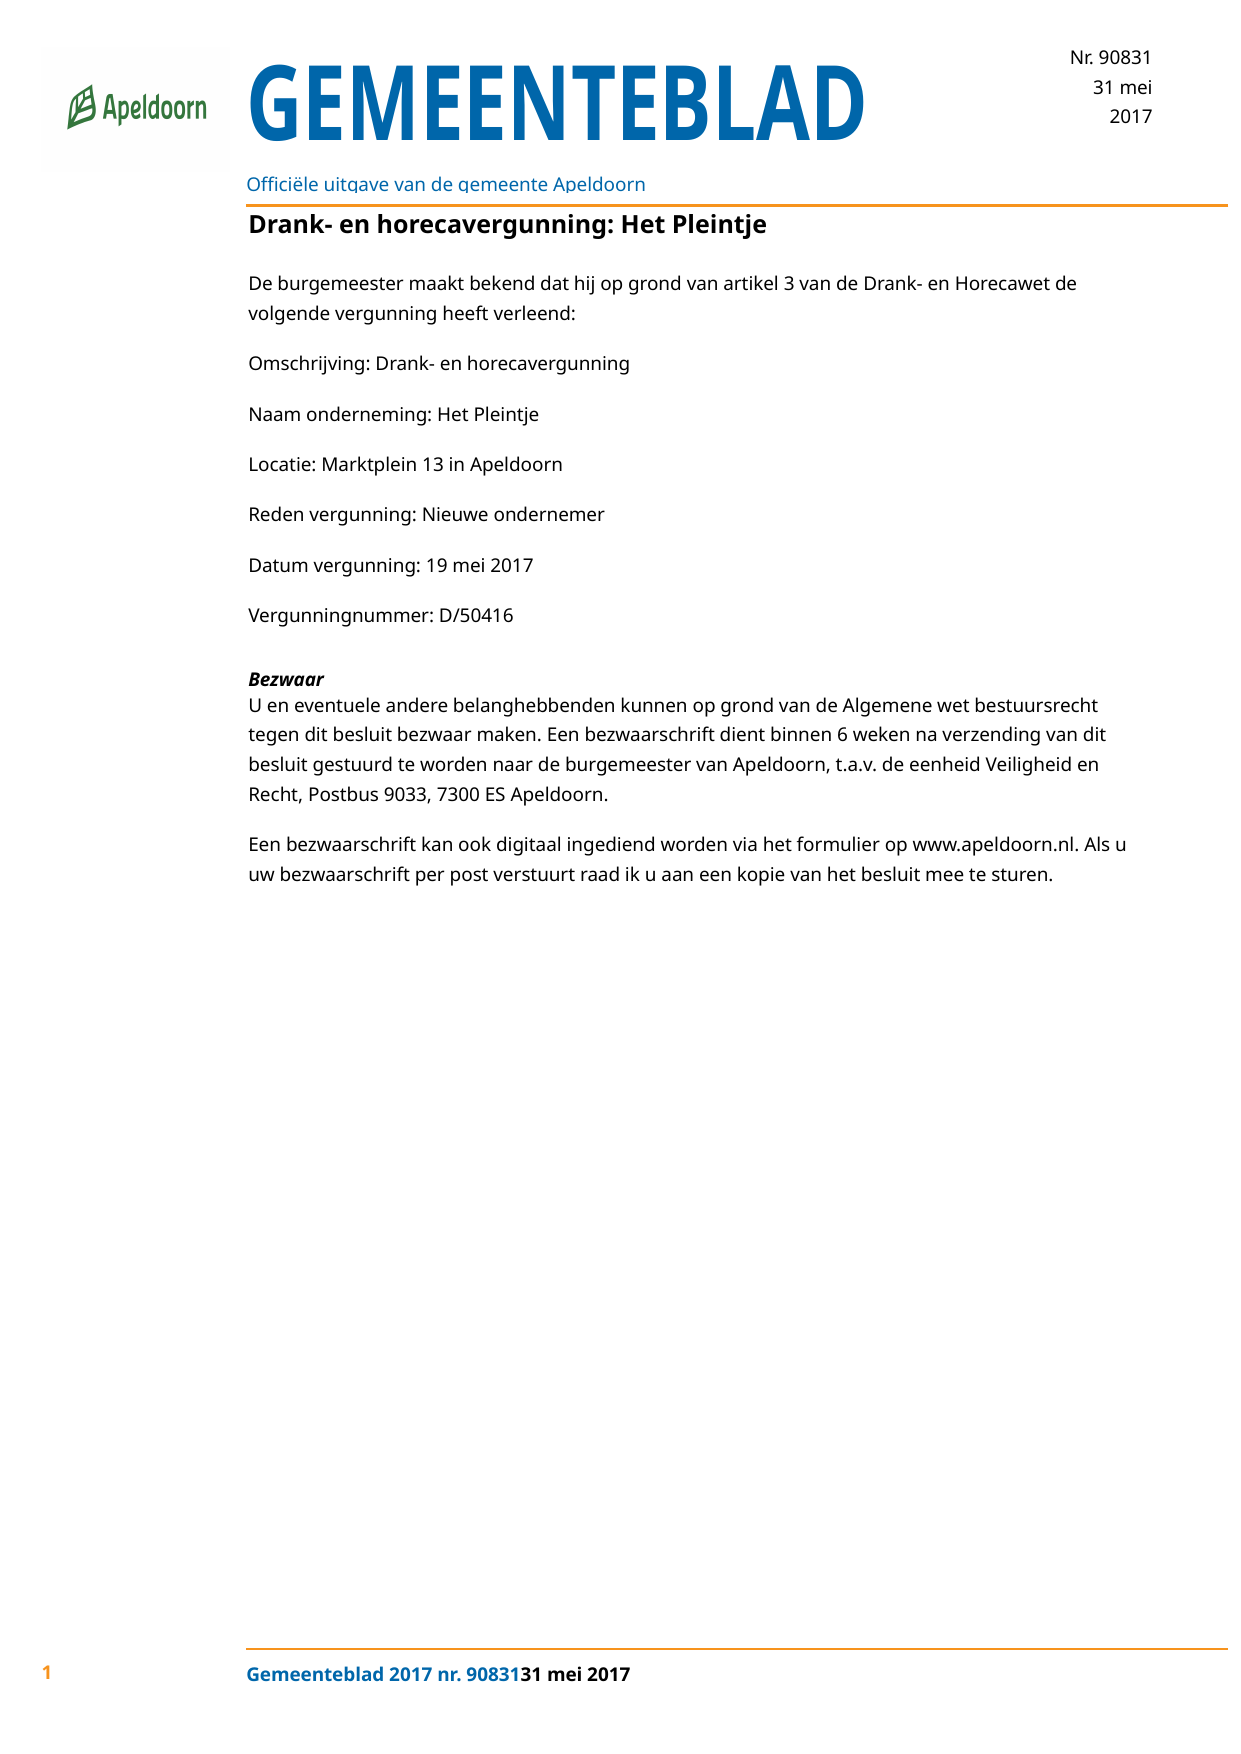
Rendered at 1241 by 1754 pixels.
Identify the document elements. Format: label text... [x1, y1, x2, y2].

text Omschrijving: Drank- en horecavergunning [248, 350, 1152, 376]
text De burgemeester maakt bekend dat hij op grond van artikel 3 van de Drank- en Horecawet de volgende vergunning heeft verleend: [248, 270, 1152, 326]
text U en eventuele andere belanghebbenden kunnen op grond van de Algemene wet bestuursrecht tegen dit besluit bezwaar maken. Een bezwaarschrift dient binnen 6 weken na verzending van dit besluit gestuurd te worden naar de burgemeester van Apeldoorn, t.a.v. de eenheid Veiligheid en Recht, Postbus 9033, 7300 ES Apeldoorn. [248, 692, 1152, 807]
text Bezwaar [248, 666, 1152, 692]
text Reden vergunning: Nieuwe ondernemer [248, 502, 1152, 527]
picture [41, 47, 231, 172]
text Drank- en horecavergunning: Het Pleintje [248, 207, 1152, 241]
text Vergunningnummer: D/50416 [248, 602, 1152, 628]
text Locatie: Marktplein 13 in Apeldoorn [248, 451, 1152, 477]
text Naam onderneming: Het Pleintje [248, 401, 1152, 426]
text Datum vergunning: 19 mei 2017 [248, 552, 1152, 578]
text Een bezwaarschrift kan ook digitaal ingediend worden via het formulier op www.apeldoorn.nl. Als u uw bezwaarschrift per post verstuurt raad ik u aan een kopie van het besluit mee te sturen. [248, 831, 1152, 887]
